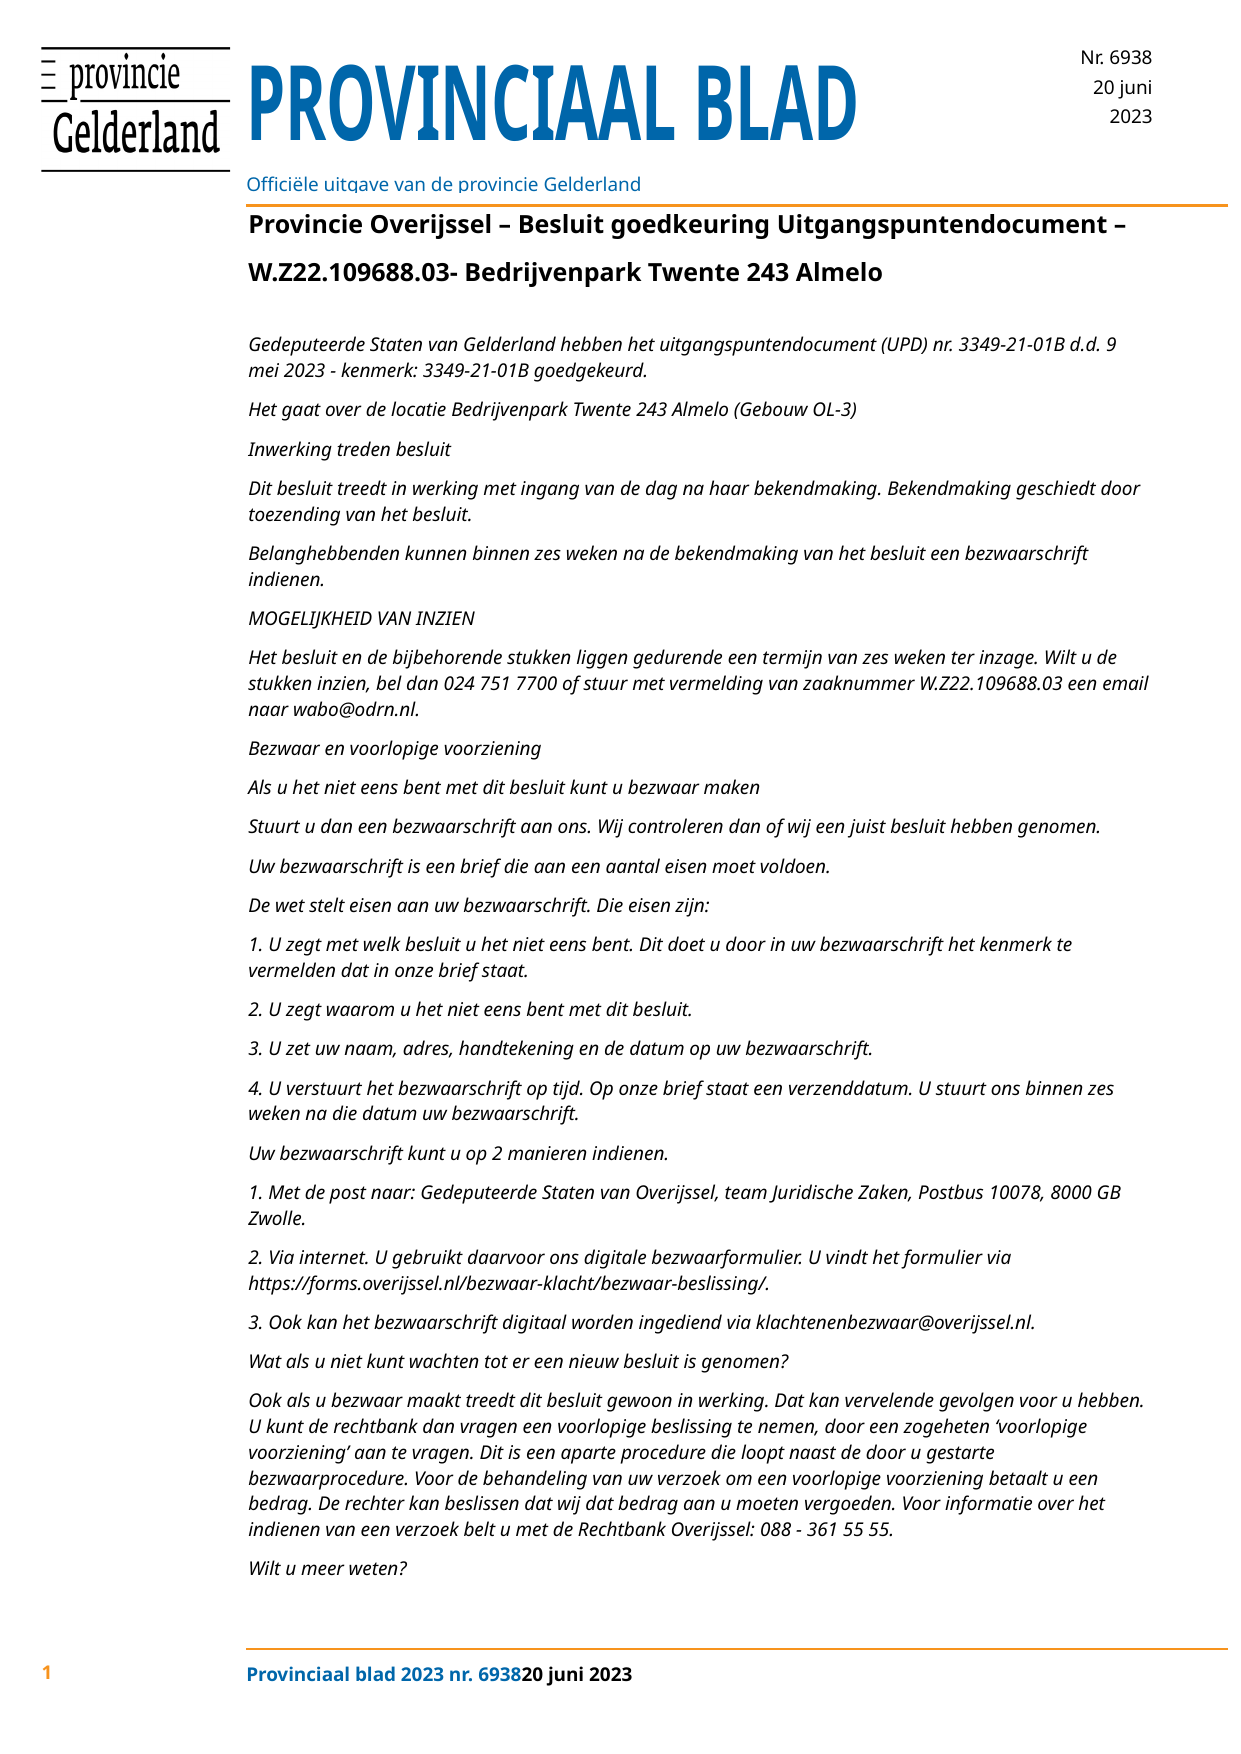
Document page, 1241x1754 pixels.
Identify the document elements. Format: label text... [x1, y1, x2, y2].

text Dit besluit treedt in werking met ingang van de dag na haar bekendmaking. Bekendmaking geschiedt door toezending van het besluit. [248, 475, 1152, 526]
text Stuurt u dan een bezwaarschrift aan ons. Wij controleren dan of wij een juist besluit hebben genomen. [248, 813, 1152, 839]
text 4. U verstuurt het bezwaarschrift op tijd. Op onze brief staat een verzenddatum. U stuurt ons binnen zes weken na die datum uw bezwaarschrift. [248, 1075, 1152, 1126]
text 2. U zegt waarom u het niet eens bent met dit besluit. [248, 996, 1152, 1022]
text Gedeputeerde Staten van Gelderland hebben het uitgangspuntendocument (UPD) nr. 3349-21-01B d.d. 9 mei 2023 - kenmerk: 3349-21-01B goedgekeurd. [248, 331, 1152, 383]
text Uw bezwaarschrift kunt u op 2 manieren indienen. [248, 1140, 1152, 1166]
text 1. U zegt met welk besluit u het niet eens bent. Dit doet u door in uw bezwaarschrift het kenmerk te vermelden dat in onze brief staat. [248, 931, 1152, 983]
text MOGELIJKHEID VAN INZIEN [248, 605, 1152, 631]
text 3. U zet uw naam, adres, handtekening en de datum op uw bezwaarschrift. [248, 1036, 1152, 1061]
text Het gaat over de locatie Bedrijvenpark Twente 243 Almelo (Gebouw OL-3) [248, 396, 1152, 422]
text Wat als u niet kunt wachten tot er een nieuw besluit is genomen? [248, 1348, 1152, 1374]
text Wilt u meer weten? [248, 1556, 1152, 1581]
text Uw bezwaarschrift is een brief die aan een aantal eisen moet voldoen. [248, 853, 1152, 878]
text Belanghebbenden kunnen binnen zes weken na de bekendmaking van het besluit een bezwaarschrift indienen. [248, 540, 1152, 591]
text 1. Met de post naar: Gedeputeerde Staten van Overijssel, team Juridische Zaken, Postbus 10078, 8000 GB Zwolle. [248, 1179, 1152, 1231]
text Bezwaar en voorlopige voorziening [248, 735, 1152, 761]
text Het besluit en de bijbehorende stukken liggen gedurende een termijn van zes weken ter inzage. Wilt u de stukken inzien, bel dan 024 751 7700 of stuur met vermelding van zaaknummer W.Z22.109688.03 een email naar wabo@odrn.nl. [248, 644, 1152, 721]
text De wet stelt eisen aan uw bezwaarschrift. Die eisen zijn: [248, 892, 1152, 918]
picture [41, 47, 231, 172]
text Als u het niet eens bent met dit besluit kunt u bezwaar maken [248, 774, 1152, 800]
text 3. Ook kan het bezwaarschrift digitaal worden ingediend via klachtenenbezwaar@overijssel.nl. [248, 1309, 1152, 1335]
text 2. Via internet. U gebruikt daarvoor ons digitale bezwaarformulier. U vindt het formulier via https://forms.overijssel.nl/bezwaar-klacht/bezwaar-beslissing/. [248, 1244, 1152, 1296]
text Provincie Overijssel – Besluit goedkeuring Uitgangspuntendocument – W.Z22.109688.03- Bedrijvenpark Twente 243 Almelo [248, 207, 1152, 288]
text Ook als u bezwaar maakt treedt dit besluit gewoon in werking. Dat kan vervelende gevolgen voor u hebben. U kunt de rechtbank dan vragen een voorlopige beslissing te nemen, door een zogeheten ‘voorlopige voorziening’ aan te vragen. Dit is een aparte procedure die loopt naast de door u gestarte bezwaarprocedure. Voor de behandeling van uw verzoek om een voorlopige voorziening betaalt u een bedrag. De rechter kan beslissen dat wij dat bedrag aan u moeten vergoeden. Voor informatie over het indienen van een verzoek belt u met de Rechtbank Overijssel: 088 - 361 55 55. [248, 1388, 1152, 1542]
text Inwerking treden besluit [248, 436, 1152, 461]
